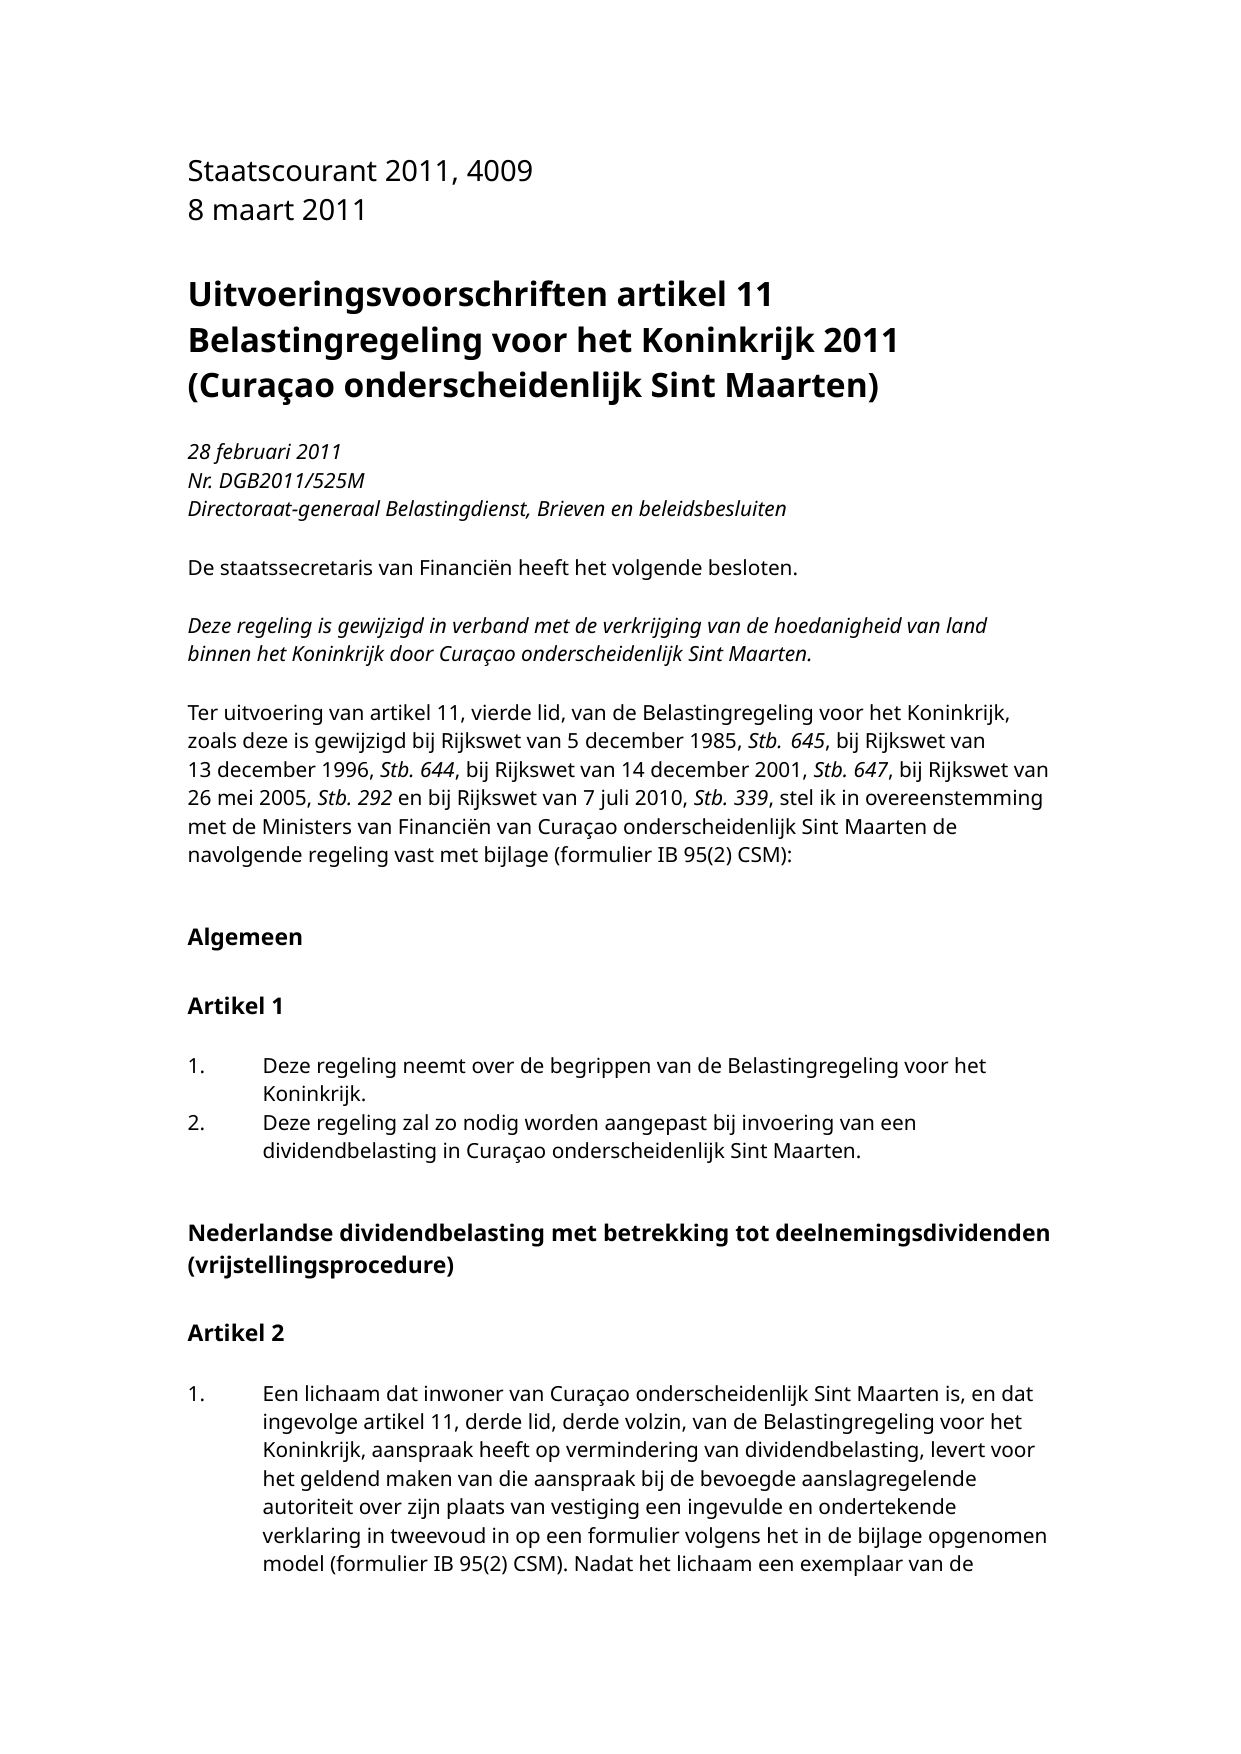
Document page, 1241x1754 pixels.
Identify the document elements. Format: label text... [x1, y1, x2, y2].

subtitle Algemeen [187, 921, 1053, 952]
text Nr. DGB2011/525M [187, 466, 1053, 494]
list Deze regeling zal zo nodig worden aangepast bij invoering van een dividendbelasting in Curaçao onderscheidenlijk Sint Maarten. [187, 1108, 1053, 1165]
list Een lichaam dat inwoner van Curaçao onderscheidenlijk Sint Maarten is, en dat ingevolge artikel 11, derde lid, derde volzin, van de Belastingregeling voor het Koninkrijk, aanspraak heeft op vermindering van dividendbelasting, levert voor het geldend maken van die aanspraak bij de bevoegde aanslagregelende autoriteit over zijn plaats van vestiging een ingevulde en ondertekende verklaring in tweevoud in op een formulier volgens het in de bijlage opgenomen model (formulier IB 95(2) CSM). Nadat het lichaam een exemplaar van de [187, 1379, 1053, 1578]
subtitle Uitvoeringsvoorschriften artikel 11 Belastingregeling voor het Koninkrijk 2011 (Curaçao onderscheidenlijk Sint Maarten) [187, 271, 1053, 407]
text 8 maart 2011 [187, 190, 1053, 229]
subtitle Artikel 2 [187, 1317, 1053, 1349]
text 28 februari 2011 [187, 437, 1053, 466]
text Staatscourant 2011, 4009 [187, 150, 1053, 190]
text Deze regeling is gewijzigd in verband met de verkrijging van de hoedanigheid van land binnen het Koninkrijk door Curaçao onderscheidenlijk Sint Maarten. [187, 611, 1053, 668]
subtitle Nederlandse dividendbelasting met betrekking tot deelnemingsdividenden (vrijstellingsprocedure) [187, 1217, 1053, 1280]
list Deze regeling neemt over de begrippen van de Belastingregeling voor het Koninkrijk. [187, 1051, 1053, 1108]
subtitle Artikel 1 [187, 990, 1053, 1021]
text De staatssecretaris van Financiën heeft het volgende besloten. [187, 553, 1053, 581]
text Directoraat-generaal Belastingdienst, Brieven en beleidsbesluiten [187, 494, 1053, 523]
text Ter uitvoering van artikel 11, vierde lid, van de Belastingregeling voor het Koninkrijk, zoals deze is gewijzigd bij Rijkswet van 5 december 1985, Stb. 645, bij Rijkswet van 13 december 1996, Stb. 644, bij Rijkswet van 14 december 2001, Stb. 647, bij Rijkswet van 26 mei 2005, Stb. 292 en bij Rijkswet van 7 juli 2010, Stb. 339, stel ik in overeenstemming met de Ministers van Financiën van Curaçao onderscheidenlijk Sint Maarten de navolgende regeling vast met bijlage (formulier IB 95(2) CSM): [187, 698, 1053, 869]
